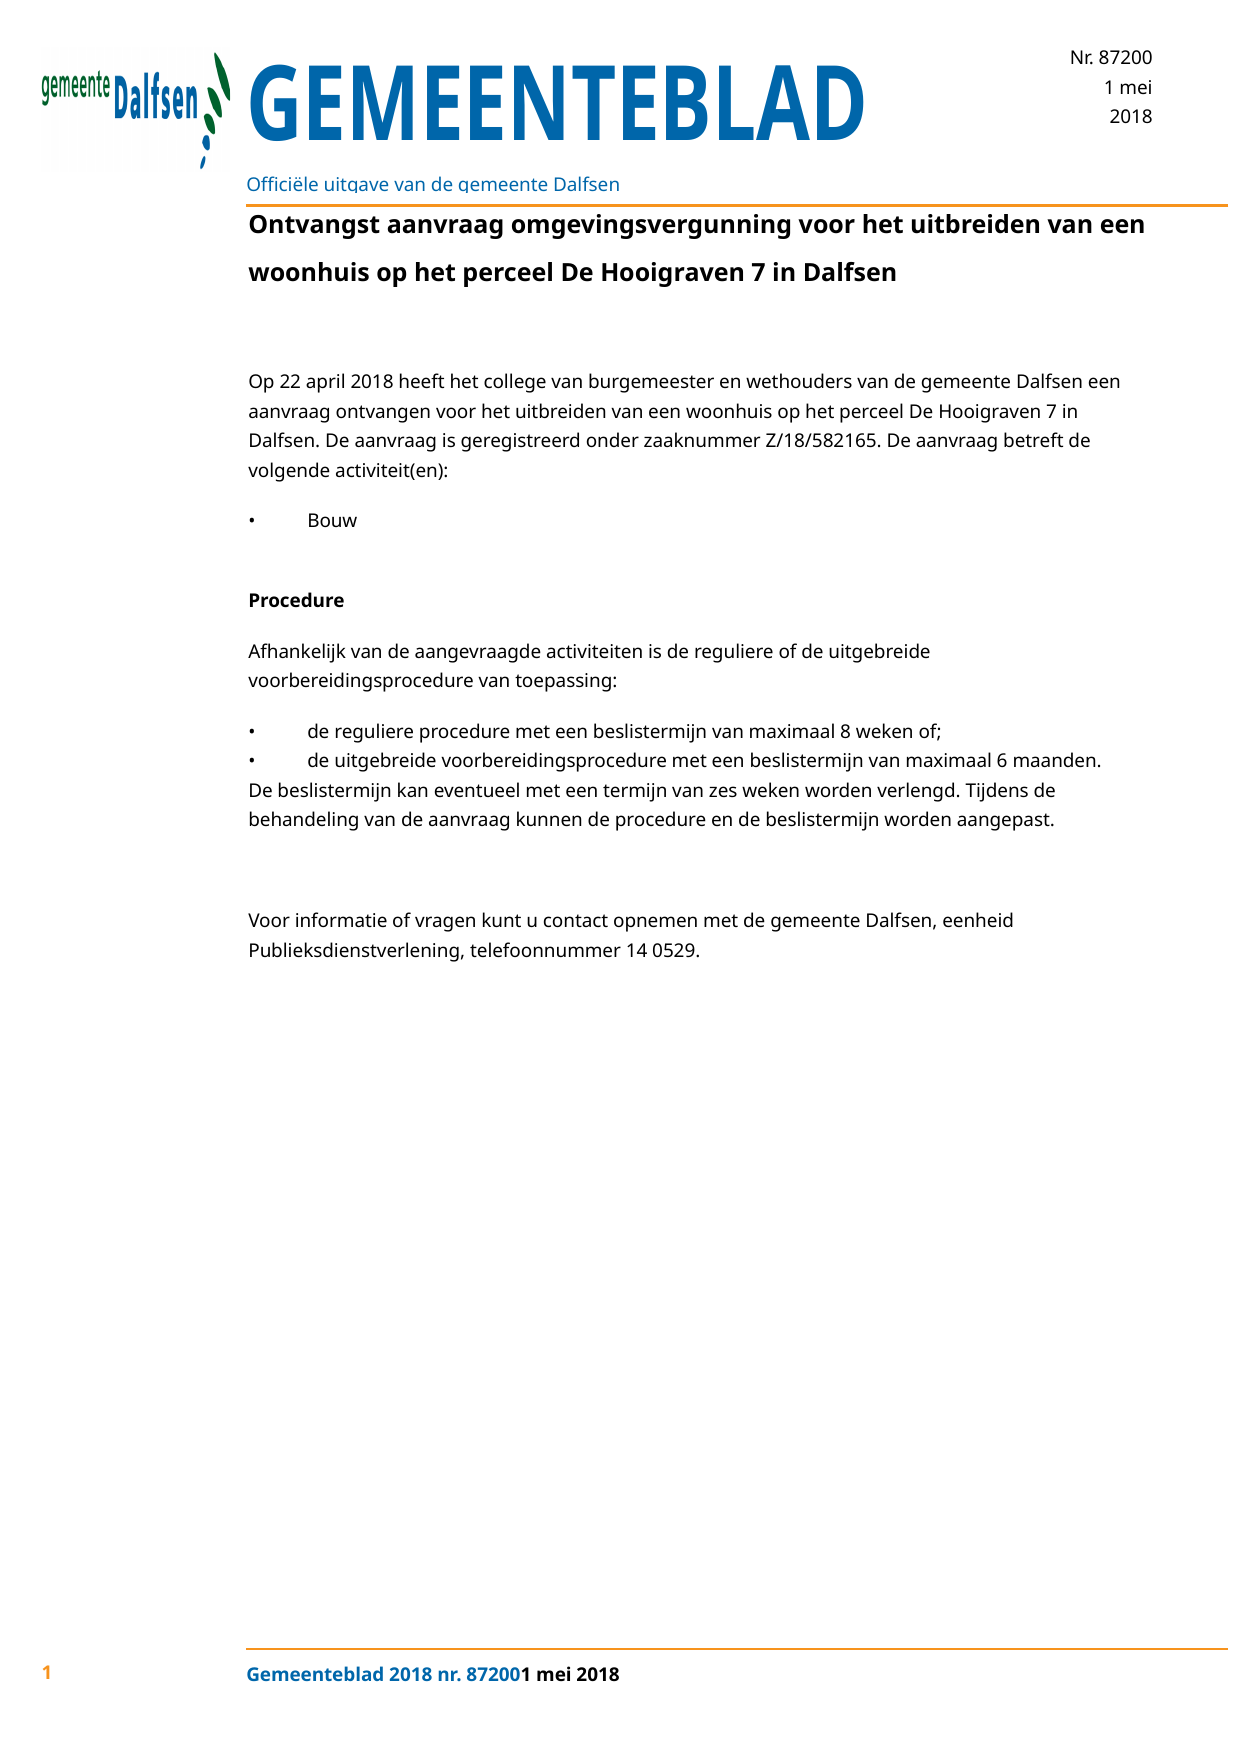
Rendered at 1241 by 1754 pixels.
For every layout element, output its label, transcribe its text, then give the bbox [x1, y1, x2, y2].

text Procedure [248, 587, 1152, 613]
list de uitgebreide voorbereidingsprocedure met een beslistermijn van maximaal 6 maanden. [248, 747, 1152, 773]
text De beslistermijn kan eventueel met een termijn van zes weken worden verlengd. Tijdens de behandeling van de aanvraag kunnen de procedure en de beslistermijn worden aangepast. [248, 777, 1152, 832]
list Bouw [248, 507, 1152, 533]
text Ontvangst aanvraag omgevingsvergunning voor het uitbreiden van een woonhuis op het perceel De Hooigraven 7 in Dalfsen [248, 207, 1152, 288]
text Voor informatie of vragen kunt u contact opnemen met de gemeente Dalfsen, eenheid Publieksdienstverlening, telefoonnummer 14 0529. [248, 907, 1152, 963]
list de reguliere procedure met een beslistermijn van maximaal 8 weken of; [248, 718, 1152, 744]
picture [41, 47, 231, 172]
text Op 22 april 2018 heeft het college van burgemeester en wethouders van de gemeente Dalfsen een aanvraag ontvangen voor het uitbreiden van een woonhuis op het perceel De Hooigraven 7 in Dalfsen. De aanvraag is geregistreerd onder zaaknummer Z/18/582165. De aanvraag betreft de volgende activiteit(en): [248, 368, 1152, 483]
text Afhankelijk van de aangevraagde activiteiten is de reguliere of de uitgebreide voorbereidingsprocedure van toepassing: [248, 638, 1152, 693]
